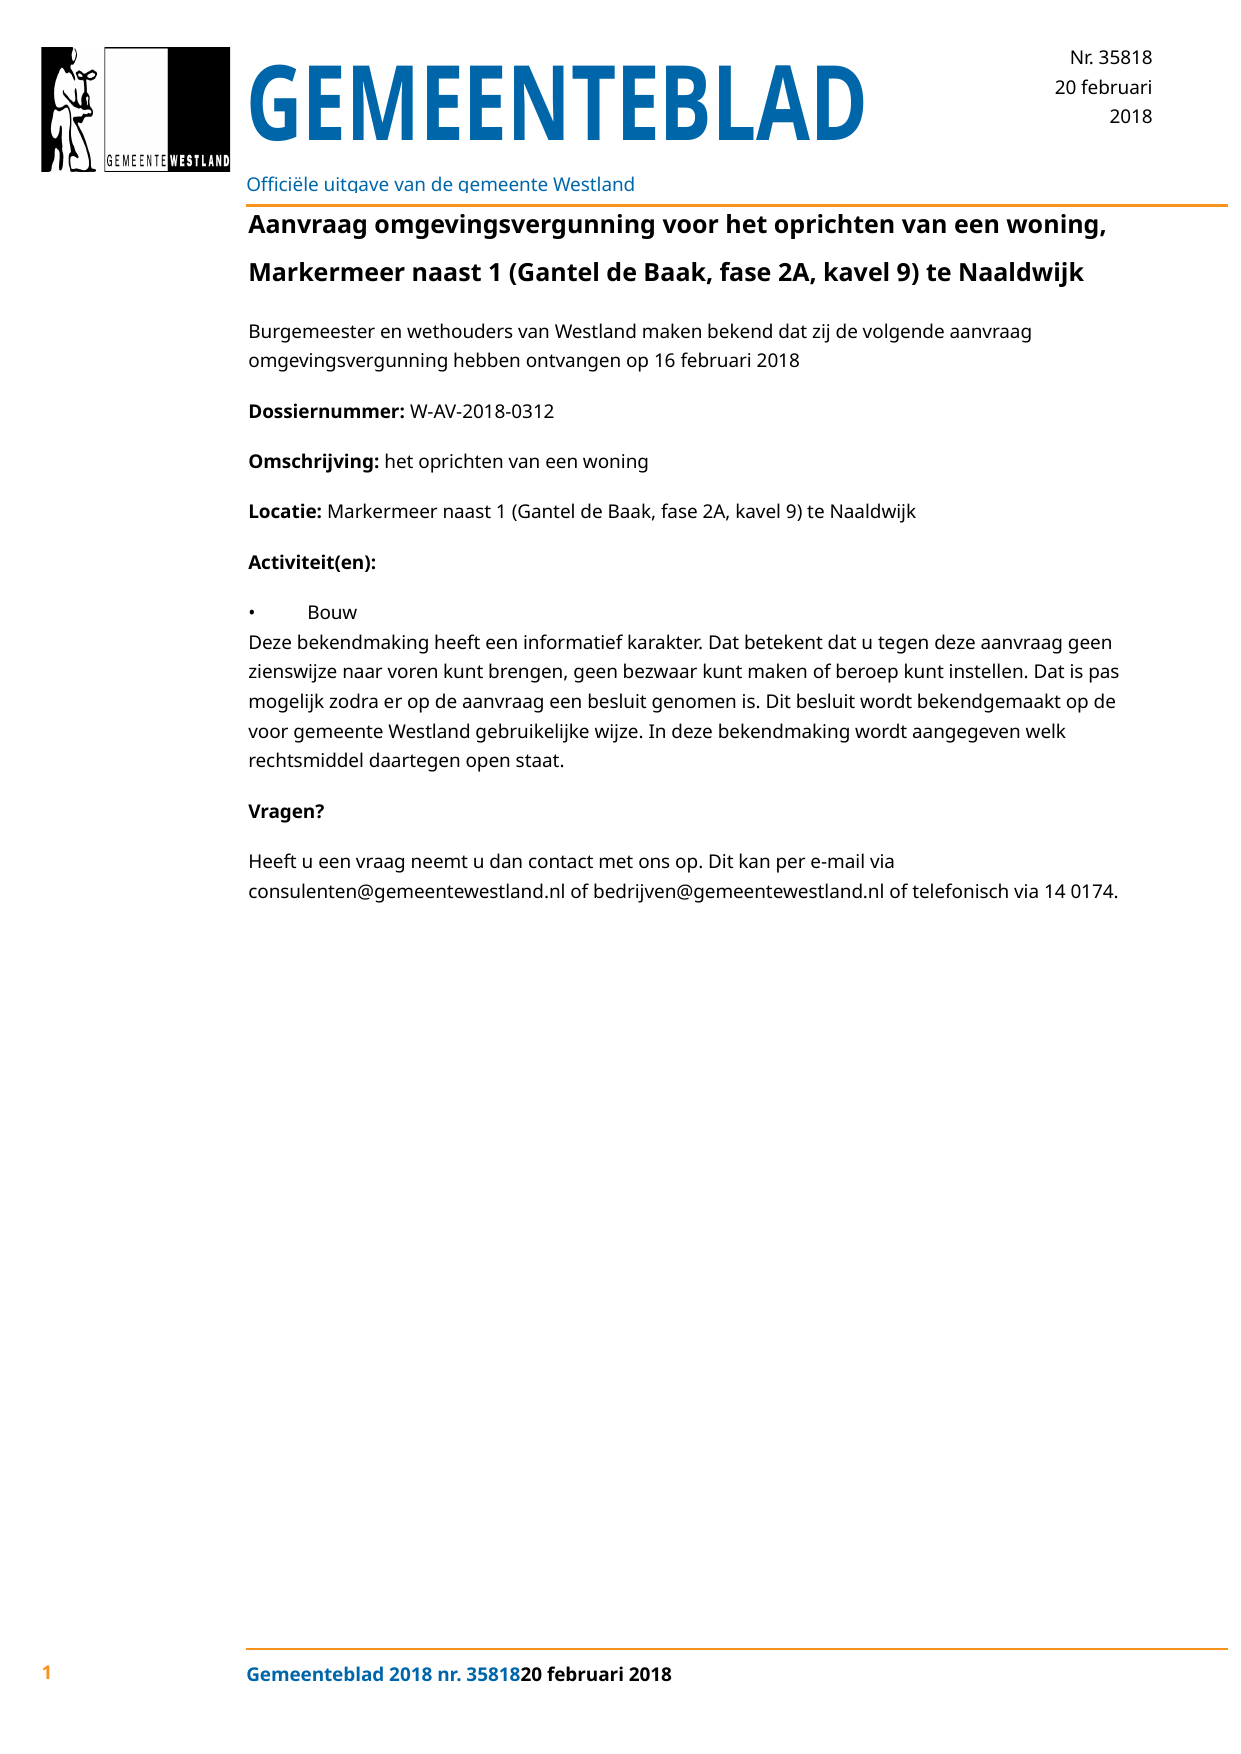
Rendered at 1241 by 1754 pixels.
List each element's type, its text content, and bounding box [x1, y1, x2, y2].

text Vragen? [248, 798, 1152, 824]
text Aanvraag omgevingsvergunning voor het oprichten van een woning, Markermeer naast 1 (Gantel de Baak, fase 2A, kavel 9) te Naaldwijk [248, 207, 1152, 288]
picture [41, 47, 231, 172]
text Deze bekendmaking heeft een informatief karakter. Dat betekent dat u tegen deze aanvraag geen zienswijze naar voren kunt brengen, geen bezwaar kunt maken of beroep kunt instellen. Dat is pas mogelijk zodra er op de aanvraag een besluit genomen is. Dit besluit wordt bekendgemaakt op de voor gemeente Westland gebruikelijke wijze. In deze bekendmaking wordt aangegeven welk rechtsmiddel daartegen open staat. [248, 629, 1152, 773]
text Activiteit(en): [248, 549, 1152, 575]
text Omschrijving: het oprichten van een woning [248, 448, 1152, 474]
text Burgemeester en wethouders van Westland maken bekend dat zij de volgende aanvraag omgevingsvergunning hebben ontvangen op 16 februari 2018 [248, 318, 1152, 373]
text Dossiernummer: W-AV-2018-0312 [248, 398, 1152, 424]
text Heeft u een vraag neemt u dan contact met ons op. Dit kan per e-mail via consulenten@gemeentewestland.nl of bedrijven@gemeentewestland.nl of telefonisch via 14 0174. [248, 848, 1152, 904]
list Bouw [248, 599, 1152, 625]
text Locatie: Markermeer naast 1 (Gantel de Baak, fase 2A, kavel 9) te Naaldwijk [248, 499, 1152, 524]
